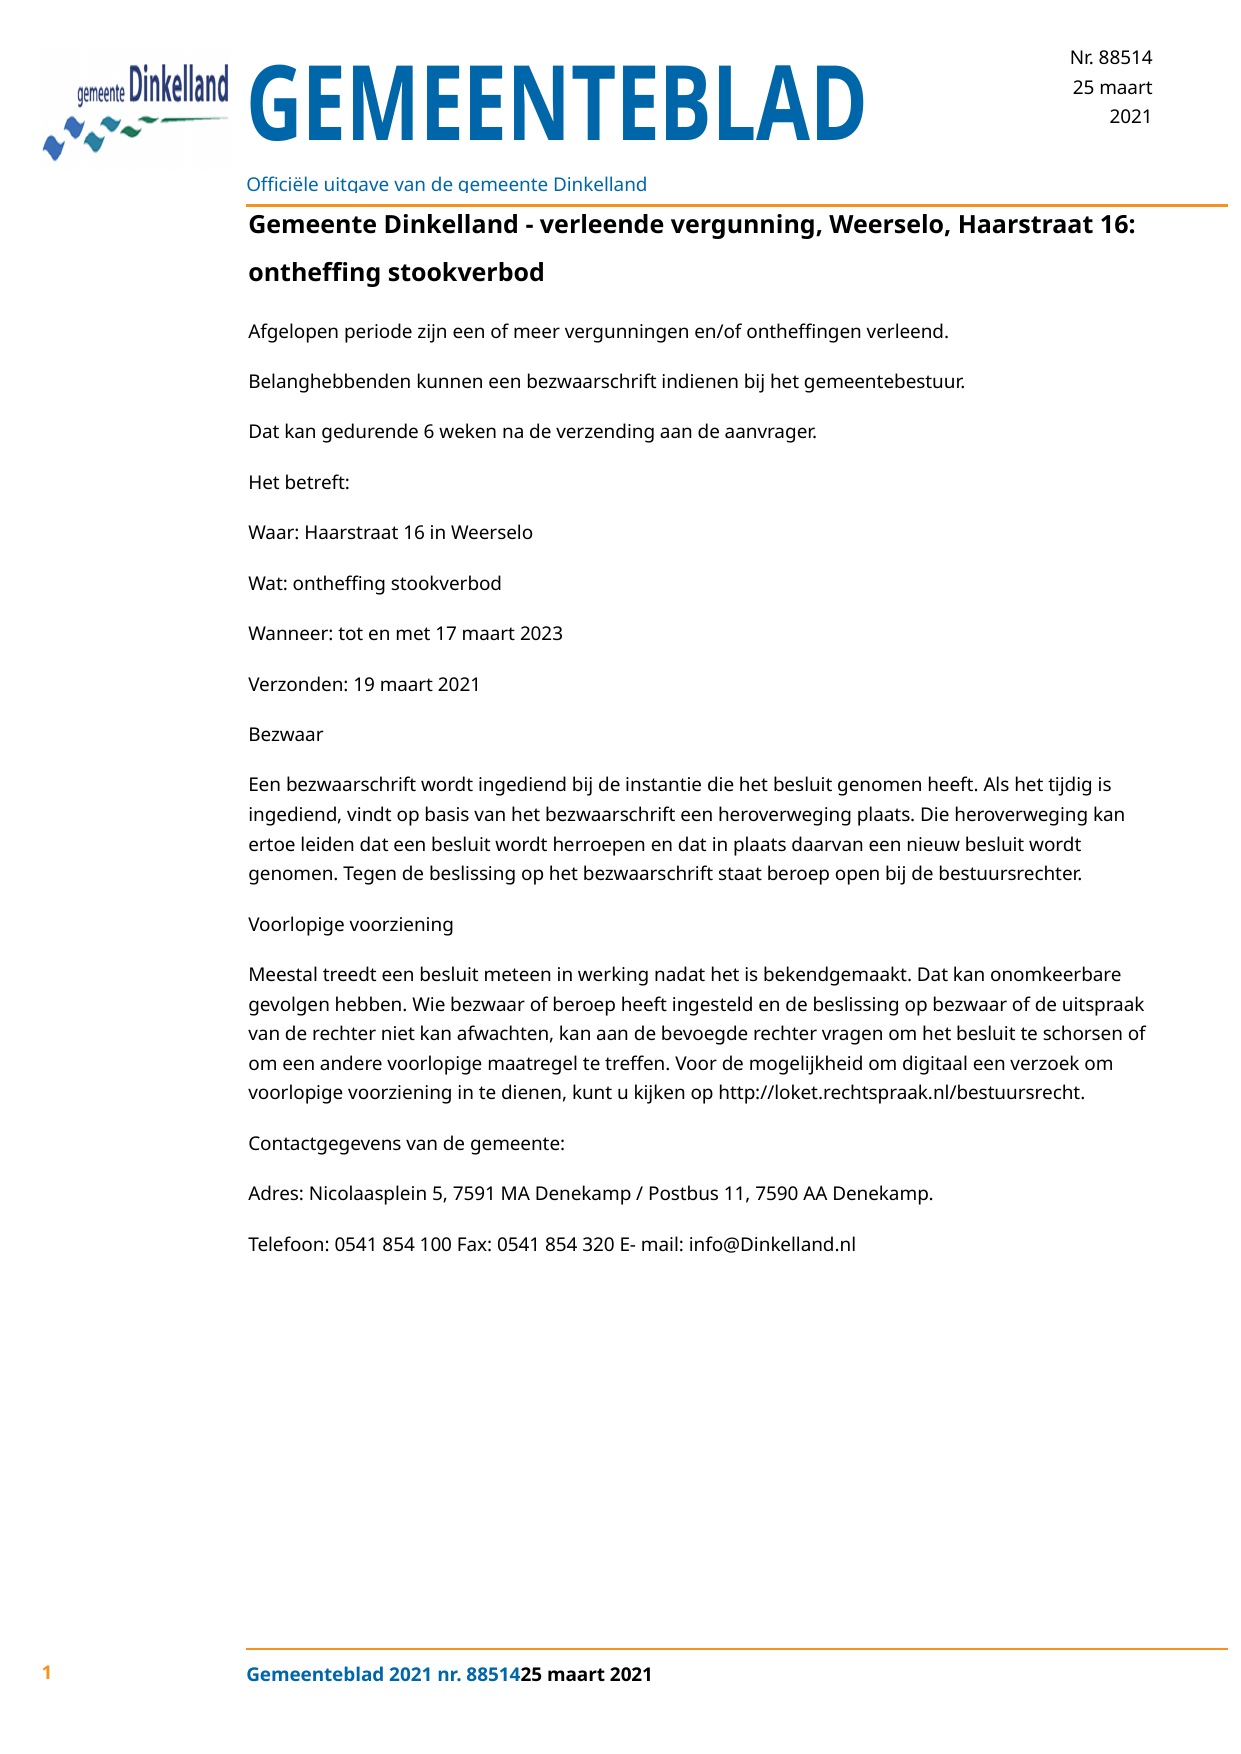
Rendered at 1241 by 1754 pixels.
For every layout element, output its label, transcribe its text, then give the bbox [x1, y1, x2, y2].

text Verzonden: 19 maart 2021 [248, 671, 1152, 697]
text Meestal treedt een besluit meteen in werking nadat het is bekendgemaakt. Dat kan onomkeerbare gevolgen hebben. Wie bezwaar of beroep heeft ingesteld en de beslissing op bezwaar of de uitspraak van de rechter niet kan afwachten, kan aan de bevoegde rechter vragen om het besluit te schorsen of om een andere voorlopige maatregel te treffen. Voor de mogelijkheid om digitaal een verzoek om voorlopige voorziening in te dienen, kunt u kijken op http://loket.rechtspraak.nl/bestuursrecht. [248, 961, 1152, 1105]
text Wat: ontheffing stookverbod [248, 570, 1152, 596]
picture [41, 47, 231, 172]
text Het betreft: [248, 469, 1152, 495]
text Bezwaar [248, 721, 1152, 747]
text Waar: Haarstraat 16 in Weerselo [248, 519, 1152, 545]
text Dat kan gedurende 6 weken na de verzending aan de aanvrager. [248, 419, 1152, 444]
text Wanneer: tot en met 17 maart 2023 [248, 620, 1152, 646]
text Voorlopige voorziening [248, 911, 1152, 937]
text Adres: Nicolaasplein 5, 7591 MA Denekamp / Postbus 11, 7590 AA Denekamp. [248, 1180, 1152, 1206]
text Een bezwaarschrift wordt ingediend bij de instantie die het besluit genomen heeft. Als het tijdig is ingediend, vindt op basis van het bezwaarschrift een heroverweging plaats. Die heroverweging kan ertoe leiden dat een besluit wordt herroepen en dat in plaats daarvan een nieuw besluit wordt genomen. Tegen de beslissing op het bezwaarschrift staat beroep open bij de bestuursrechter. [248, 772, 1152, 886]
text Contactgegevens van de gemeente: [248, 1130, 1152, 1156]
text Telefoon: 0541 854 100 Fax: 0541 854 320 E- mail: info@Dinkelland.nl [248, 1231, 1152, 1257]
text Gemeente Dinkelland - verleende vergunning, Weerselo, Haarstraat 16: ontheffing stookverbod [248, 207, 1152, 288]
text Afgelopen periode zijn een of meer vergunningen en/of ontheffingen verleend. [248, 318, 1152, 344]
text Belanghebbenden kunnen een bezwaarschrift indienen bij het gemeentebestuur. [248, 368, 1152, 394]
